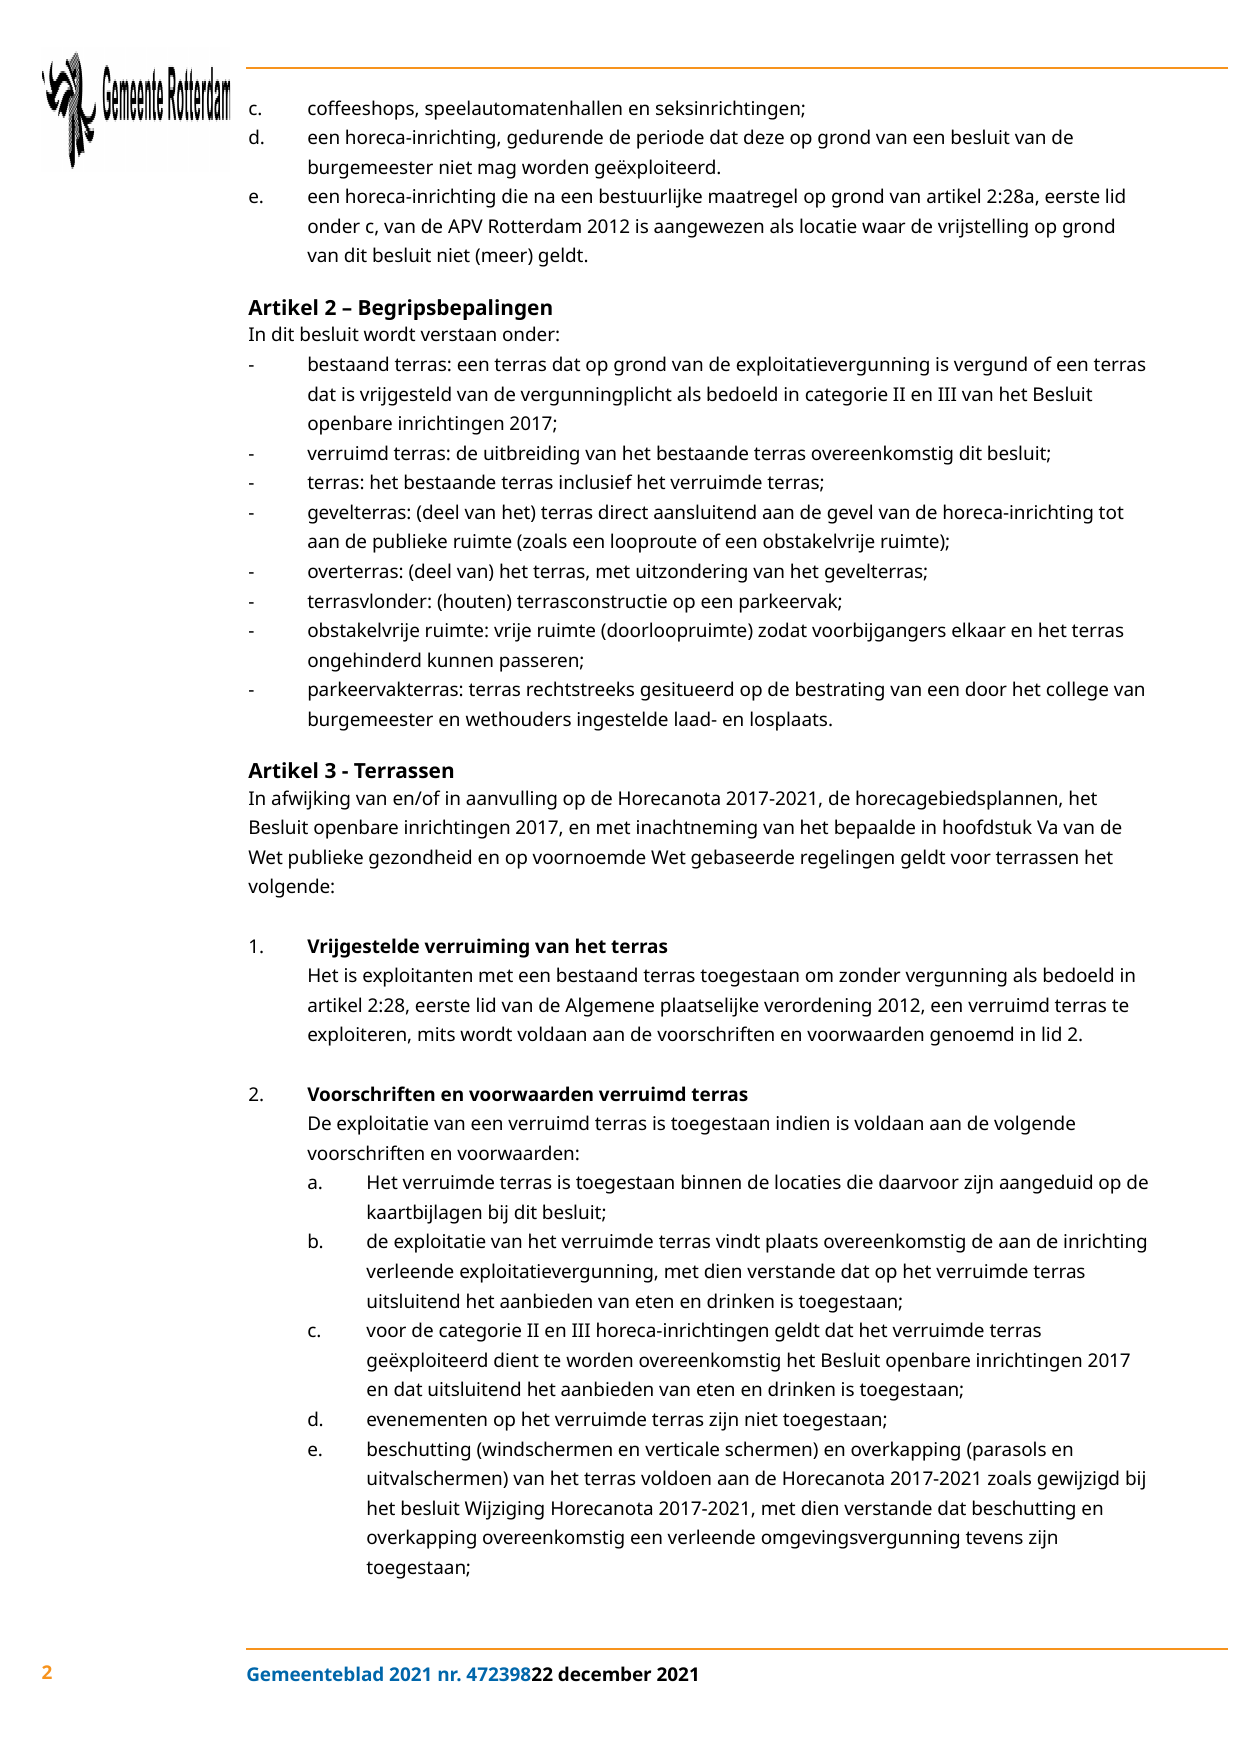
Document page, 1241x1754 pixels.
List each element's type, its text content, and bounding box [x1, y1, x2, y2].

list terrasvlonder: (houten) terrasconstructie op een parkeervak; [248, 588, 1152, 613]
list coffeeshops, speelautomatenhallen en seksinrichtingen; [248, 95, 1152, 121]
list De exploitatie van een verruimd terras is toegestaan indien is voldaan aan de volgende voorschriften en voorwaarden: [248, 1110, 1152, 1166]
list terras: het bestaande terras inclusief het verruimde terras; [248, 469, 1152, 495]
text In dit besluit wordt verstaan onder: [248, 322, 1152, 347]
list de exploitatie van het verruimde terras vindt plaats overeenkomstig de aan de inrichting verleende exploitatievergunning, met dien verstande dat op het verruimde terras uitsluitend het aanbieden van eten en drinken is toegestaan; [307, 1229, 1152, 1314]
list Vrijgestelde verruiming van het terras [248, 933, 1152, 959]
list Het is exploitanten met een bestaand terras toegestaan om zonder vergunning als bedoeld in artikel 2:28, eerste lid van de Algemene plaatselijke verordening 2012, een verruimd terras te exploiteren, mits wordt voldaan aan de voorschriften en voorwaarden genoemd in lid 2. [248, 962, 1152, 1047]
list verruimd terras: de uitbreiding van het bestaande terras overeenkomstig dit besluit; [248, 440, 1152, 466]
picture [41, 47, 231, 172]
list voor de categorie II en III horeca-inrichtingen geldt dat het verruimde terras geëxploiteerd dient te worden overeenkomstig het Besluit openbare inrichtingen 2017 en dat uitsluitend het aanbieden van eten en drinken is toegestaan; [307, 1317, 1152, 1402]
list een horeca-inrichting, gedurende de periode dat deze op grond van een besluit van de burgemeester niet mag worden geëxploiteerd. [248, 124, 1152, 180]
list beschutting (windschermen en verticale schermen) en overkapping (parasols en uitvalschermen) van het terras voldoen aan de Horecanota 2017-2021 zoals gewijzigd bij het besluit Wijziging Horecanota 2017-2021, met dien verstande dat beschutting en overkapping overeenkomstig een verleende omgevingsvergunning tevens zijn toegestaan; [307, 1436, 1152, 1580]
text Artikel 3 - Terrassen [248, 757, 1152, 785]
text In afwijking van en/of in aanvulling op de Horecanota 2017-2021, de horecagebiedsplannen, het Besluit openbare inrichtingen 2017, en met inachtneming van het bepaalde in hoofdstuk Va van de Wet publieke gezondheid en op voornoemde Wet gebaseerde regelingen geldt voor terrassen het volgende: [248, 785, 1152, 899]
list Voorschriften en voorwaarden verruimd terras [248, 1081, 1152, 1107]
text Artikel 2 – Begripsbepalingen [248, 293, 1152, 322]
list Het verruimde terras is toegestaan binnen de locaties die daarvoor zijn aangeduid op de kaartbijlagen bij dit besluit; [307, 1169, 1152, 1225]
list overterras: (deel van) het terras, met uitzondering van het gevelterras; [248, 558, 1152, 584]
list een horeca-inrichting die na een bestuurlijke maatregel op grond van artikel 2:28a, eerste lid onder c, van de APV Rotterdam 2012 is aangewezen als locatie waar de vrijstelling op grond van dit besluit niet (meer) geldt. [248, 183, 1152, 268]
list gevelterras: (deel van het) terras direct aansluitend aan de gevel van de horeca-inrichting tot aan de publieke ruimte (zoals een looproute of een obstakelvrije ruimte); [248, 499, 1152, 554]
list obstakelvrije ruimte: vrije ruimte (doorloopruimte) zodat voorbijgangers elkaar en het terras ongehinderd kunnen passeren; [248, 617, 1152, 673]
list parkeervakterras: terras rechtstreeks gesitueerd op de bestrating van een door het college van burgemeester en wethouders ingestelde laad- en losplaats. [248, 677, 1152, 732]
list evenementen op het verruimde terras zijn niet toegestaan; [307, 1406, 1152, 1432]
list bestaand terras: een terras dat op grond van de exploitatievergunning is vergund of een terras dat is vrijgesteld van de vergunningplicht als bedoeld in categorie II en III van het Besluit openbare inrichtingen 2017; [248, 351, 1152, 436]
